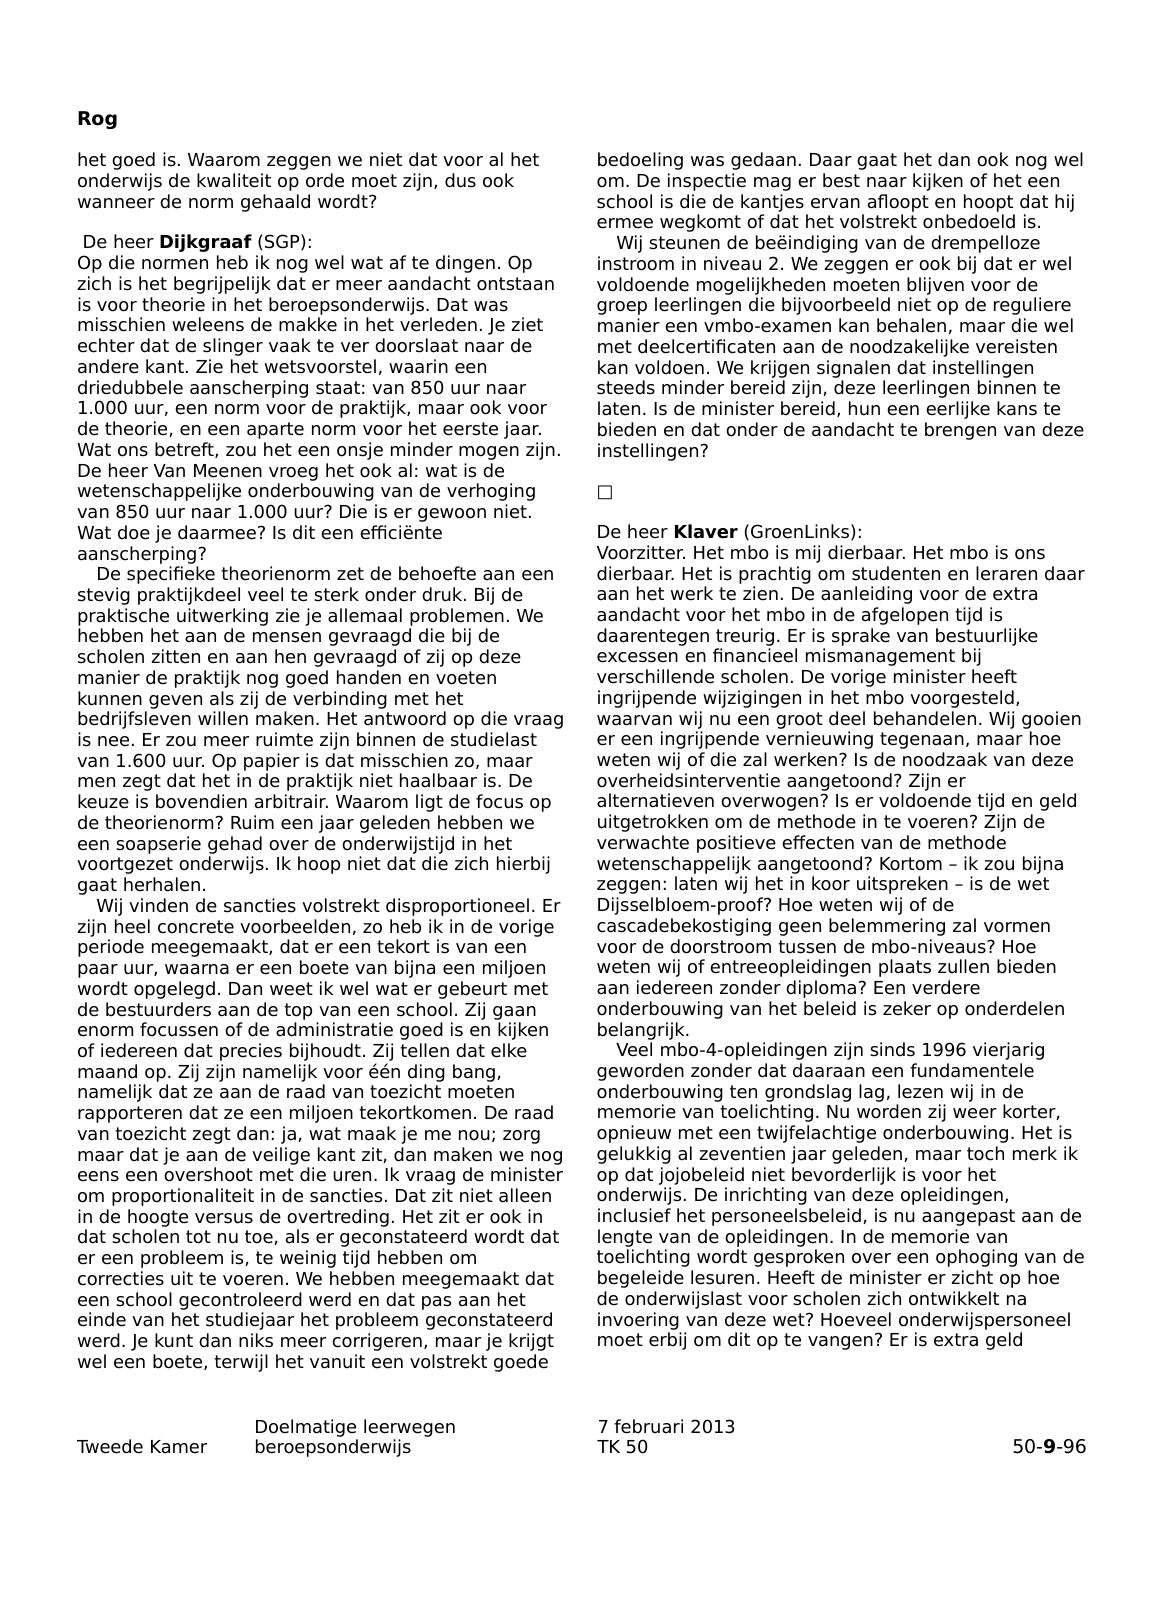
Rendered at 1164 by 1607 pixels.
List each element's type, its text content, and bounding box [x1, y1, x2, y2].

text □ [596, 481, 1087, 502]
text het goed is. Waarom zeggen we niet dat voor al het onderwijs de kwaliteit op orde moet zijn, dus ook wanneer de norm gehaald wordt? [77, 150, 567, 212]
text De specifieke theorienorm zet de behoefte aan een stevig praktijkdeel veel te sterk onder druk. Bij de praktische uitwerking zie je allemaal problemen. We hebben het aan de mensen gevraagd die bij de scholen zitten en aan hen gevraagd of zij op deze manier de praktijk nog goed handen en voeten kunnen geven als zij de verbinding met het bedrijfsleven willen maken. Het antwoord op die vraag is nee. Er zou meer ruimte zijn binnen de studielast van 1.600 uur. Op papier is dat misschien zo, maar men zegt dat het in de praktijk niet haalbaar is. De keuze is bovendien arbitrair. Waarom ligt de focus op de theorienorm? Ruim een jaar geleden hebben we een soapserie gehad over de onderwijstijd in het voortgezet onderwijs. Ik hoop niet dat die zich hierbij gaat herhalen. [77, 564, 567, 896]
text Wij steunen de beëindiging van de drempelloze instroom in niveau 2. We zeggen er ook bij dat er wel voldoende mogelijkheden moeten blijven voor de groep leerlingen die bijvoorbeeld niet op de reguliere manier een vmbo-examen kan behalen, maar die wel met deelcertificaten aan de noodzakelijke vereisten kan voldoen. We krijgen signalen dat instellingen steeds minder bereid zijn, deze leerlingen binnen te laten. Is de minister bereid, hun een eerlijke kans te bieden en dat onder de aandacht te brengen van deze instellingen? [596, 233, 1087, 461]
text Veel mbo-4-opleidingen zijn sinds 1996 vierjarig geworden zonder dat daaraan een fundamentele onderbouwing ten grondslag lag, lezen wij in de memorie van toelichting. Nu worden zij weer korter, opnieuw met een twijfelachtige onderbouwing. Het is gelukkig al zeventien jaar geleden, maar toch merk ik op dat jojobeleid niet bevorderlijk is voor het onderwijs. De inrichting van deze opleidingen, inclusief het personeelsbeleid, is nu aangepast aan de lengte van de opleidingen. In de memorie van toelichting wordt gesproken over een ophoging van de begeleide lesuren. Heeft de minister er zicht op hoe de onderwijslast voor scholen zich ontwikkelt na invoering van deze wet? Hoeveel onderwijspersoneel moet erbij om dit op te vangen? Er is extra geld [596, 1040, 1087, 1351]
text Voorzitter. Het mbo is mij dierbaar. Het mbo is ons dierbaar. Het is prachtig om studenten en leraren daar aan het werk te zien. De aanleiding voor de extra aandacht voor het mbo in de afgelopen tijd is daarentegen treurig. Er is sprake van bestuurlijke excessen en financieel mismanagement bij verschillende scholen. De vorige minister heeft ingrijpende wijzigingen in het mbo voorgesteld, waarvan wij nu een groot deel behandelen. Wij gooien er een ingrijpende vernieuwing tegenaan, maar hoe weten wij of die zal werken? Is de noodzaak van deze overheidsinterventie aangetoond? Zijn er alternatieven overwogen? Is er voldoende tijd en geld uitgetrokken om de methode in te voeren? Zijn de verwachte positieve effecten van de methode wetenschappelijk aangetoond? Kortom – ik zou bijna zeggen: laten wij het in koor uitspreken – is de wet Dijsselbloem-proof? Hoe weten wij of de cascadebekostiging geen belemmering zal vormen voor de doorstroom tussen de mbo-niveaus? Hoe weten wij of entreeopleidingen plaats zullen bieden aan iedereen zonder diploma? Een verdere onderbouwing van het beleid is zeker op onderdelen belangrijk. [596, 543, 1087, 1040]
text Wij vinden de sancties volstrekt disproportioneel. Er zijn heel concrete voorbeelden, zo heb ik in de vorige periode meegemaakt, dat er een tekort is van een paar uur, waarna er een boete van bijna een miljoen wordt opgelegd. Dan weet ik wel wat er gebeurt met de bestuurders aan de top van een school. Zij gaan enorm focussen of de administratie goed is en kijken of iedereen dat precies bijhoudt. Zij tellen dat elke maand op. Zij zijn namelijk voor één ding bang, namelijk dat ze aan de raad van toezicht moeten rapporteren dat ze een miljoen tekortkomen. De raad van toezicht zegt dan: ja, wat maak je me nou; zorg maar dat je aan de veilige kant zit, dan maken we nog eens een overshoot met die uren. Ik vraag de minister om proportionaliteit in de sancties. Dat zit niet alleen in de hoogte versus de overtreding. Het zit er ook in dat scholen tot nu toe, als er geconstateerd wordt dat er een probleem is, te weinig tijd hebben om correcties uit te voeren. We hebben meegemaakt dat een school gecontroleerd werd en dat pas aan het einde van het studiejaar het probleem geconstateerd werd. Je kunt dan niks meer corrigeren, maar je krijgt wel een boete, terwijl het vanuit een volstrekt goede [77, 896, 567, 1372]
text De heer Dijkgraaf (SGP): [77, 232, 567, 253]
text De heer Klaver (GroenLinks): [596, 522, 1087, 543]
text bedoeling was gedaan. Daar gaat het dan ook nog wel om. De inspectie mag er best naar kijken of het een school is die de kantjes ervan afloopt en hoopt dat hij ermee wegkomt of dat het volstrekt onbedoeld is. [596, 150, 1087, 233]
text Op die normen heb ik nog wel wat af te dingen. Op zich is het begrijpelijk dat er meer aandacht ontstaan is voor theorie in het beroepsonderwijs. Dat was misschien weleens de makke in het verleden. Je ziet echter dat de slinger vaak te ver doorslaat naar de andere kant. Zie het wetsvoorstel, waarin een driedubbele aanscherping staat: van 850 uur naar 1.000 uur, een norm voor de praktijk, maar ook voor de theorie, en een aparte norm voor het eerste jaar. Wat ons betreft, zou het een onsje minder mogen zijn. De heer Van Meenen vroeg het ook al: wat is de wetenschappelijke onderbouwing van de verhoging van 850 uur naar 1.000 uur? Die is er gewoon niet. Wat doe je daarmee? Is dit een efficiënte aanscherping? [77, 253, 567, 564]
